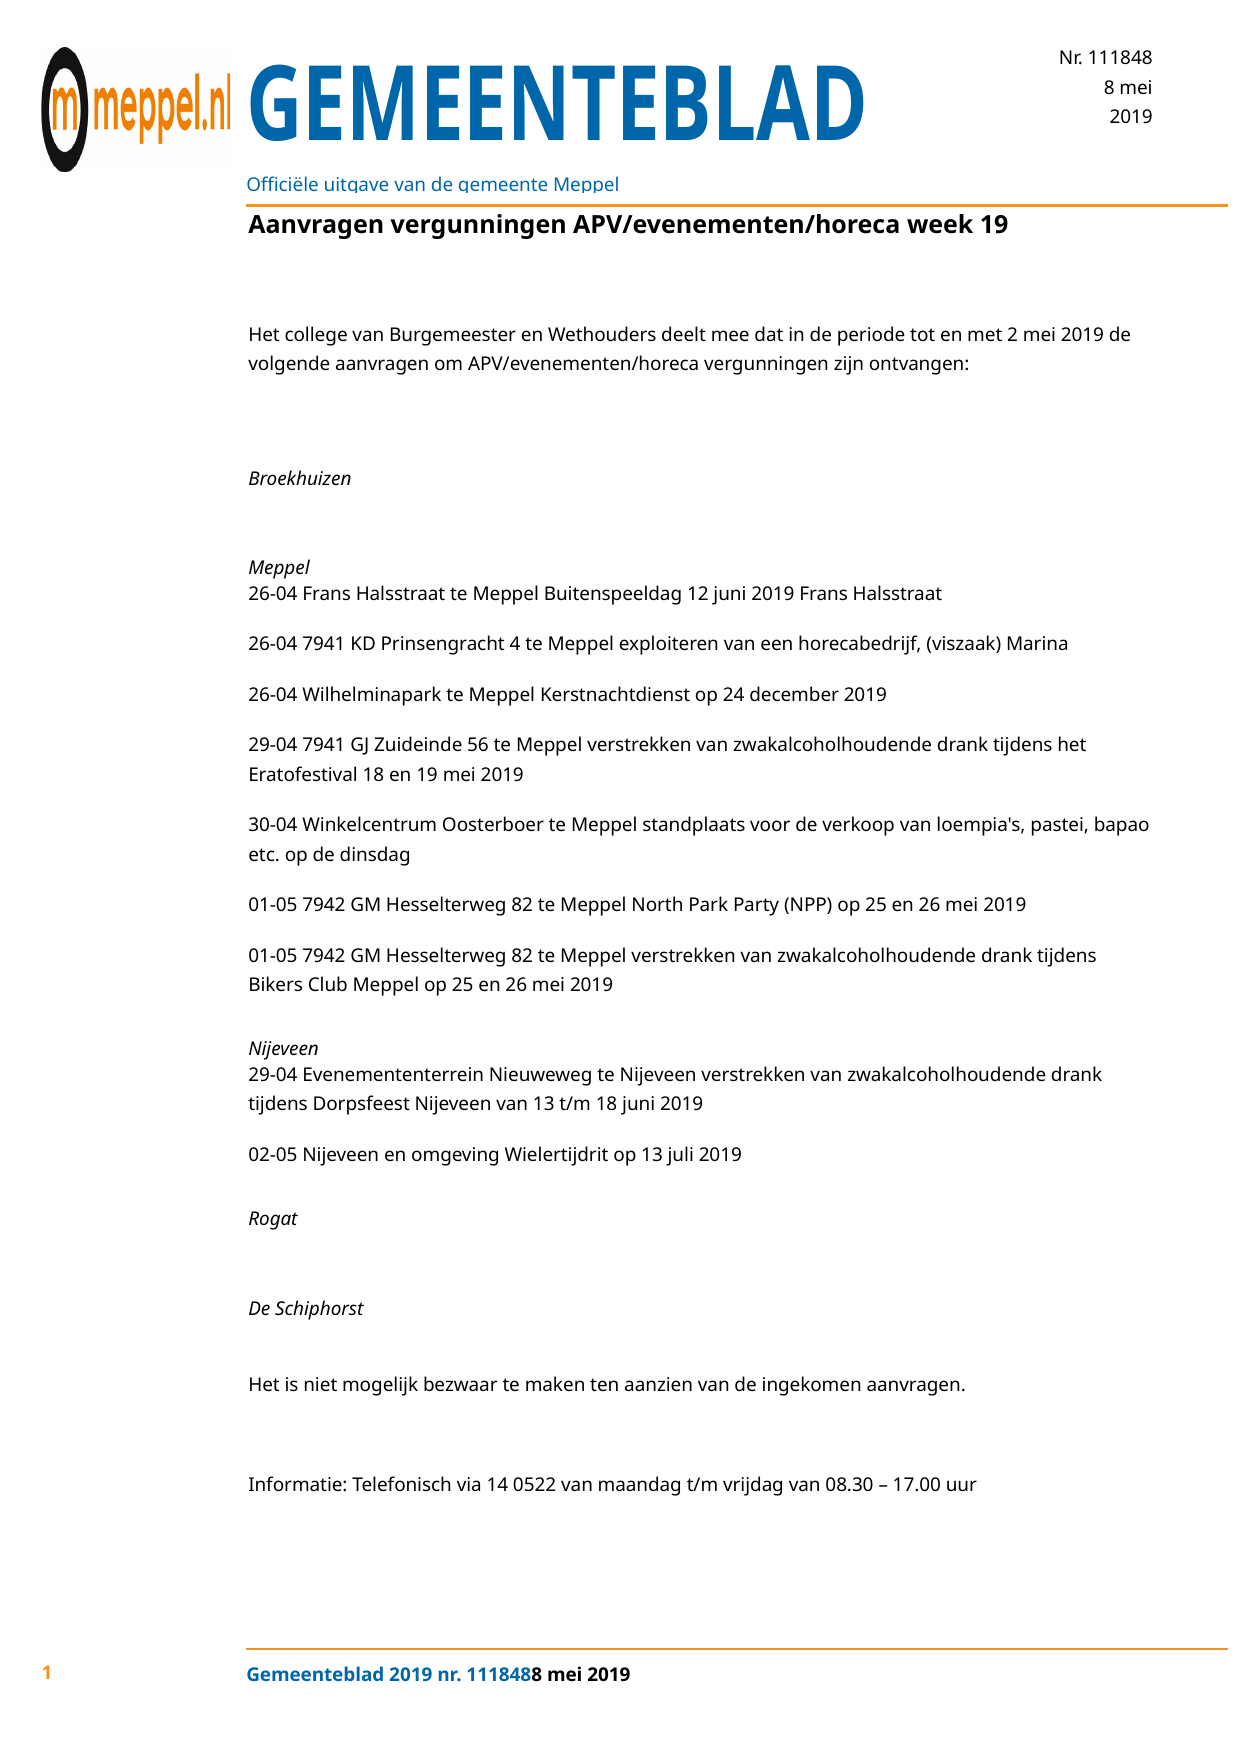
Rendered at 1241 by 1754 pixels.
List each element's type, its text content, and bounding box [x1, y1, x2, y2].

text Nijeveen [248, 1035, 1152, 1061]
text 29-04 7941 GJ Zuideinde 56 te Meppel verstrekken van zwakalcoholhoudende drank tijdens het Eratofestival 18 en 19 mei 2019 [248, 731, 1152, 787]
text Het college van Burgemeester en Wethouders deelt mee dat in de periode tot en met 2 mei 2019 de volgende aanvragen om APV/evenementen/horeca vergunningen zijn ontvangen: [248, 321, 1152, 376]
text De Schiphorst [248, 1295, 1152, 1320]
text 30-04 Winkelcentrum Oosterboer te Meppel standplaats voor de verkoop van loempia's, pastei, bapao etc. op de dinsdag [248, 811, 1152, 867]
text 01-05 7942 GM Hesselterweg 82 te Meppel North Park Party (NPP) op 25 en 26 mei 2019 [248, 891, 1152, 917]
text Informatie: Telefonisch via 14 0522 van maandag t/m vrijdag van 08.30 – 17.00 uur [248, 1472, 1152, 1497]
text Meppel [248, 554, 1152, 580]
text 26-04 Wilhelminapark te Meppel Kerstnachtdienst op 24 december 2019 [248, 681, 1152, 707]
text 29-04 Evenemententerrein Nieuweweg te Nijeveen verstrekken van zwakalcoholhoudende drank tijdens Dorpsfeest Nijeveen van 13 t/m 18 juni 2019 [248, 1061, 1152, 1116]
text 26-04 7941 KD Prinsengracht 4 te Meppel exploiteren van een horecabedrijf, (viszaak) Marina [248, 631, 1152, 656]
text Het is niet mogelijk bezwaar te maken ten aanzien van de ingekomen aanvragen. [248, 1371, 1152, 1397]
text Rogat [248, 1205, 1152, 1231]
text 01-05 7942 GM Hesselterweg 82 te Meppel verstrekken van zwakalcoholhoudende drank tijdens Bikers Club Meppel op 25 en 26 mei 2019 [248, 942, 1152, 997]
text Aanvragen vergunningen APV/evenementen/horeca week 19 [248, 207, 1152, 241]
text 26-04 Frans Halsstraat te Meppel Buitenspeeldag 12 juni 2019 Frans Halsstraat [248, 580, 1152, 606]
text Broekhuizen [248, 465, 1152, 490]
text 02-05 Nijeveen en omgeving Wielertijdrit op 13 juli 2019 [248, 1141, 1152, 1167]
picture [41, 47, 231, 172]
